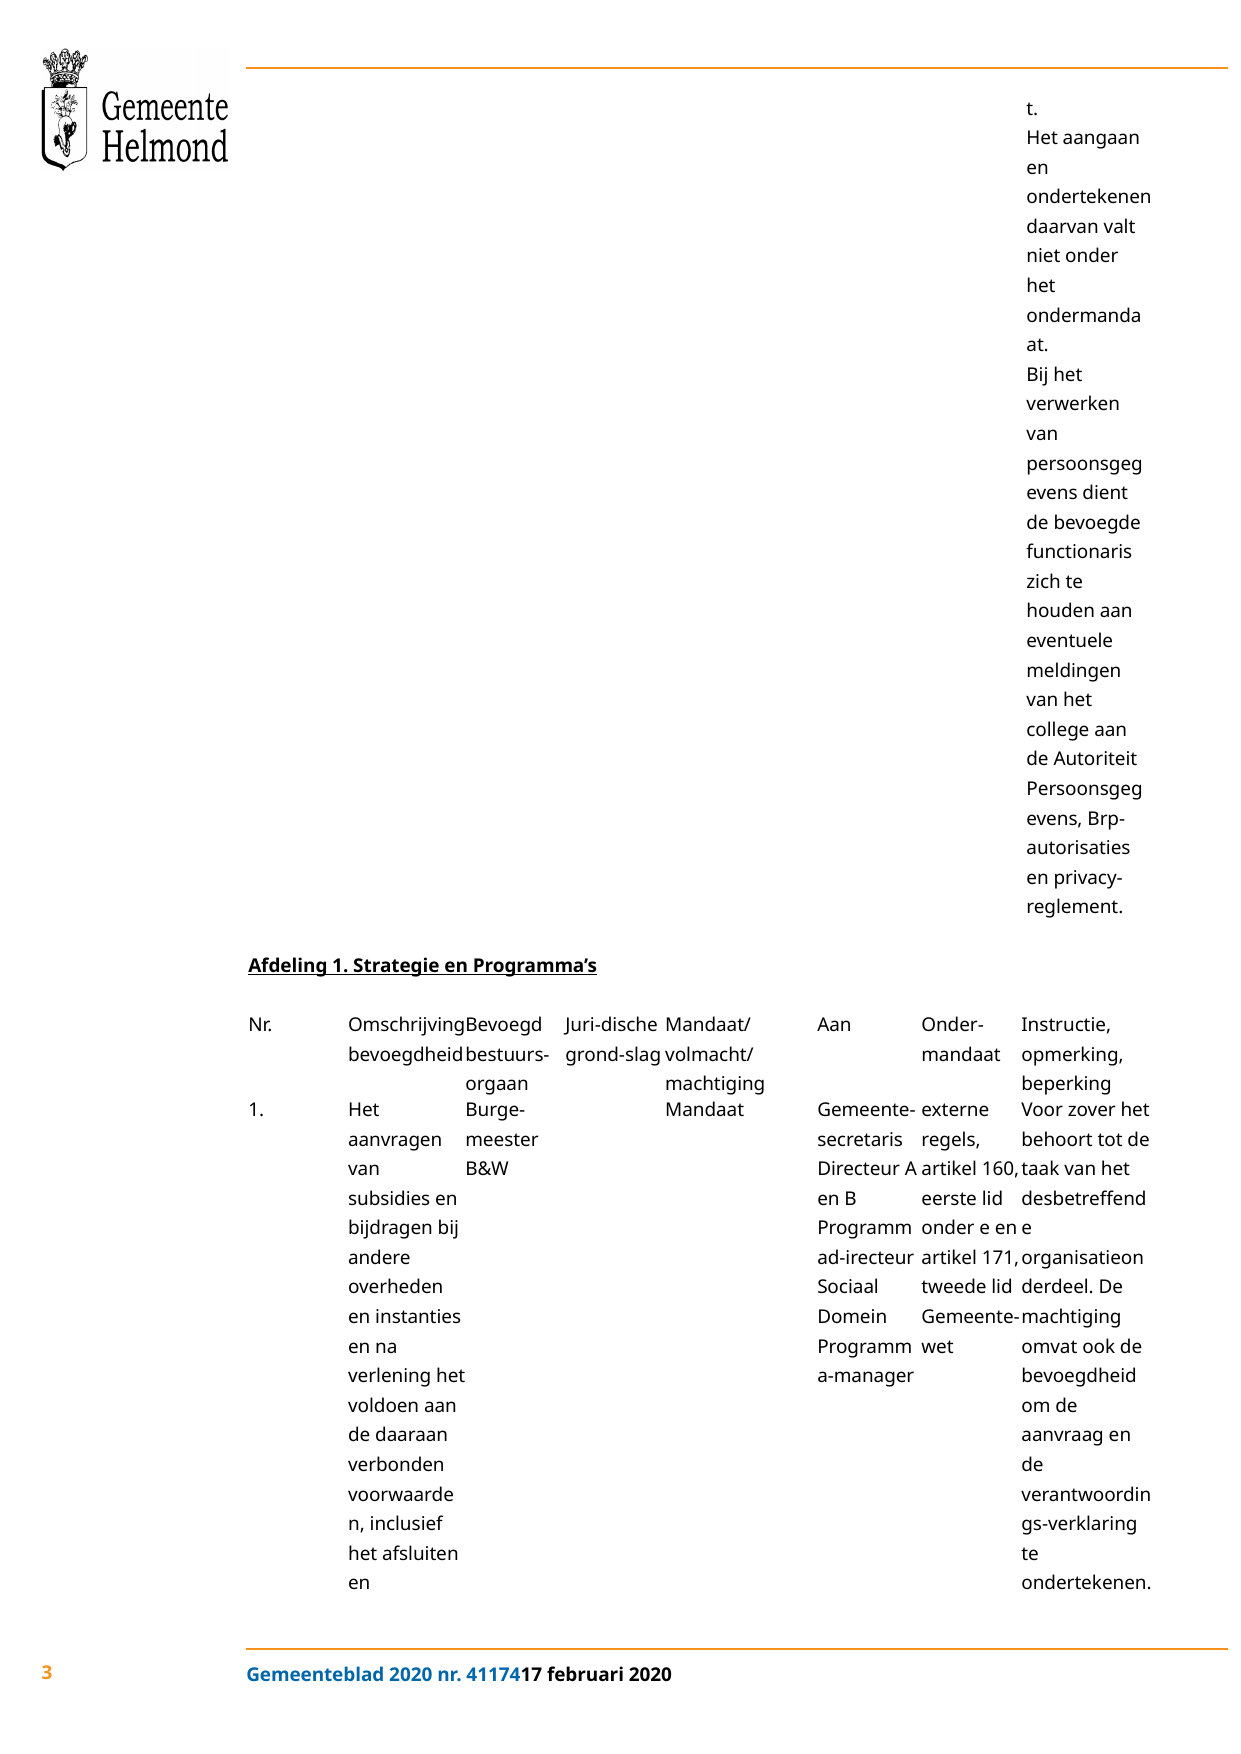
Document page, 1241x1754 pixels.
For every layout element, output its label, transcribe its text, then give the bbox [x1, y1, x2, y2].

table_cell [924, 95, 1026, 919]
table_cell [660, 95, 816, 919]
table_cell Het aanvragen van subsidies en bijdragen bij andere overheden en instanties en na verlening het voldoen aan de daaraan verbonden voorwaarden, inclusief het afsluiten en [348, 1096, 465, 1595]
table_header Bevoegd bestuurs-orgaan [465, 1011, 565, 1096]
table_cell Burge-meester B&W [465, 1096, 565, 1595]
table_cell Gemeente-secretaris Directeur A en B Programmad-irecteur Sociaal Domein Programma-manager [817, 1096, 921, 1595]
table_cell [816, 95, 923, 919]
table_cell [351, 95, 454, 919]
table_header Mandaat/ volmacht/ machtiging [665, 1011, 817, 1096]
table_header Juri-dische grond-slag [565, 1011, 665, 1096]
table_header Instructie, opmerking, beperking [1021, 1011, 1152, 1096]
table_cell externe regels, artikel 160, eerste lid onder e en artikel 171, tweede lid Gemeente-wet [921, 1096, 1021, 1595]
table_cell t. Het aangaan en ondertekenen daarvan valt niet onder het ondermandaat. Bij het verwerken van persoonsgegevens dient de bevoegde functionaris zich te houden aan eventuele meldingen van het college aan de Autoriteit Persoonsgegevens, Brp- autorisaties en privacy- reglement. [1026, 95, 1152, 919]
picture [41, 47, 231, 172]
table_cell [454, 95, 557, 919]
text Afdeling 1. Strategie en Programma’s [248, 952, 1152, 978]
table_cell Voor zover het behoort tot de taak van het desbetreffende organisatieonderdeel. De machtiging omvat ook de bevoegdheid om de aanvraag en de verantwoordings-verklaring te ondertekenen. [1021, 1096, 1152, 1595]
table_header Nr. [248, 1011, 348, 1096]
table_cell [557, 95, 659, 919]
table_cell Mandaat [665, 1096, 817, 1595]
table_cell [565, 1096, 665, 1595]
table_cell 1. [248, 1096, 348, 1595]
table_cell [248, 95, 351, 919]
table_header Omschrijving bevoegdheid [348, 1011, 465, 1096]
table_header Aan [817, 1011, 921, 1096]
table_header Onder-mandaat [921, 1011, 1021, 1096]
